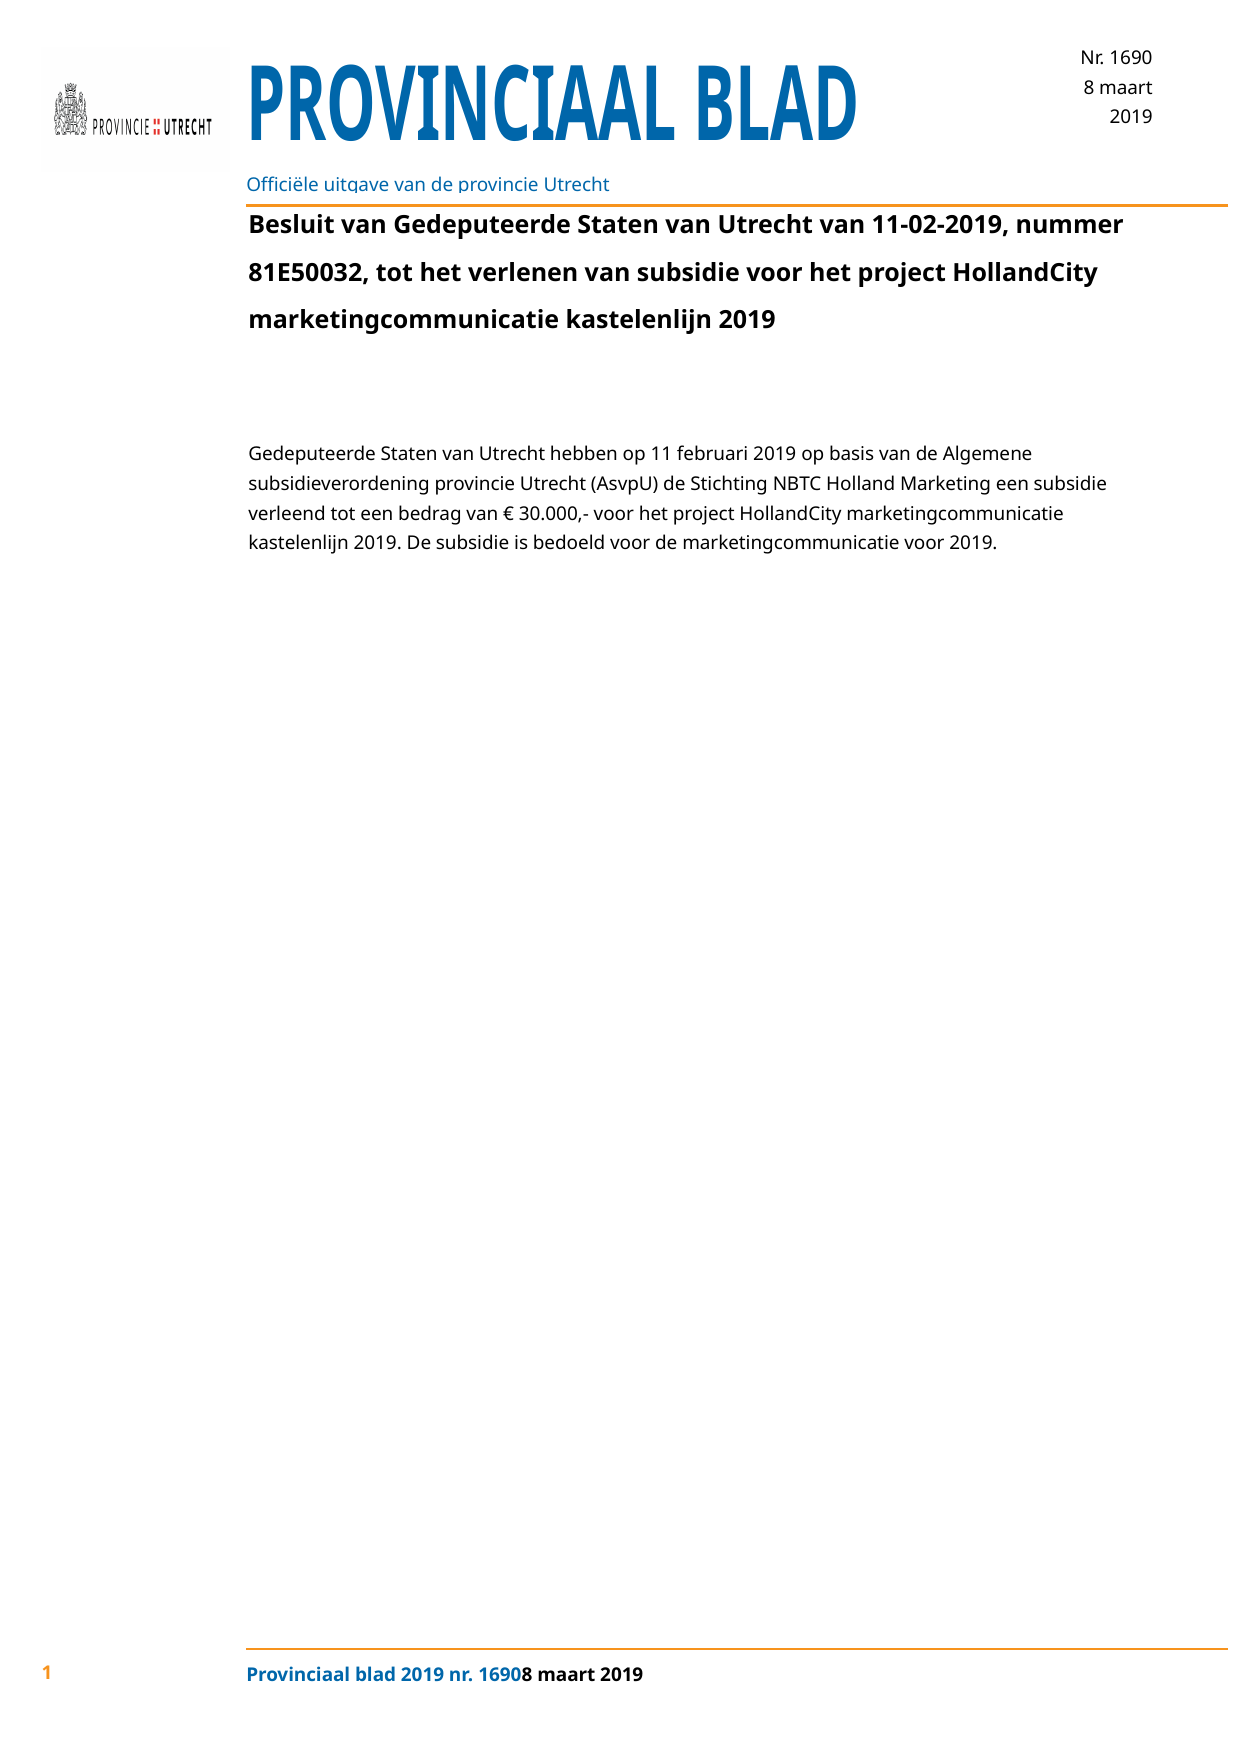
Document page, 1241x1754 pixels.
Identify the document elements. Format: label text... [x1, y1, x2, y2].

text Besluit van Gedeputeerde Staten van Utrecht van 11-02-2019, nummer 81E50032, tot het verlenen van subsidie voor het project HollandCity marketingcommunicatie kastelenlijn 2019 [248, 207, 1152, 336]
picture [41, 47, 231, 172]
text Gedeputeerde Staten van Utrecht hebben op 11 februari 2019 op basis van de Algemene subsidieverordening provincie Utrecht (AsvpU) de Stichting NBTC Holland Marketing een subsidie verleend tot een bedrag van € 30.000,- voor het project HollandCity marketingcommunicatie kastelenlijn 2019. De subsidie is bedoeld voor de marketingcommunicatie voor 2019. [248, 441, 1152, 555]
